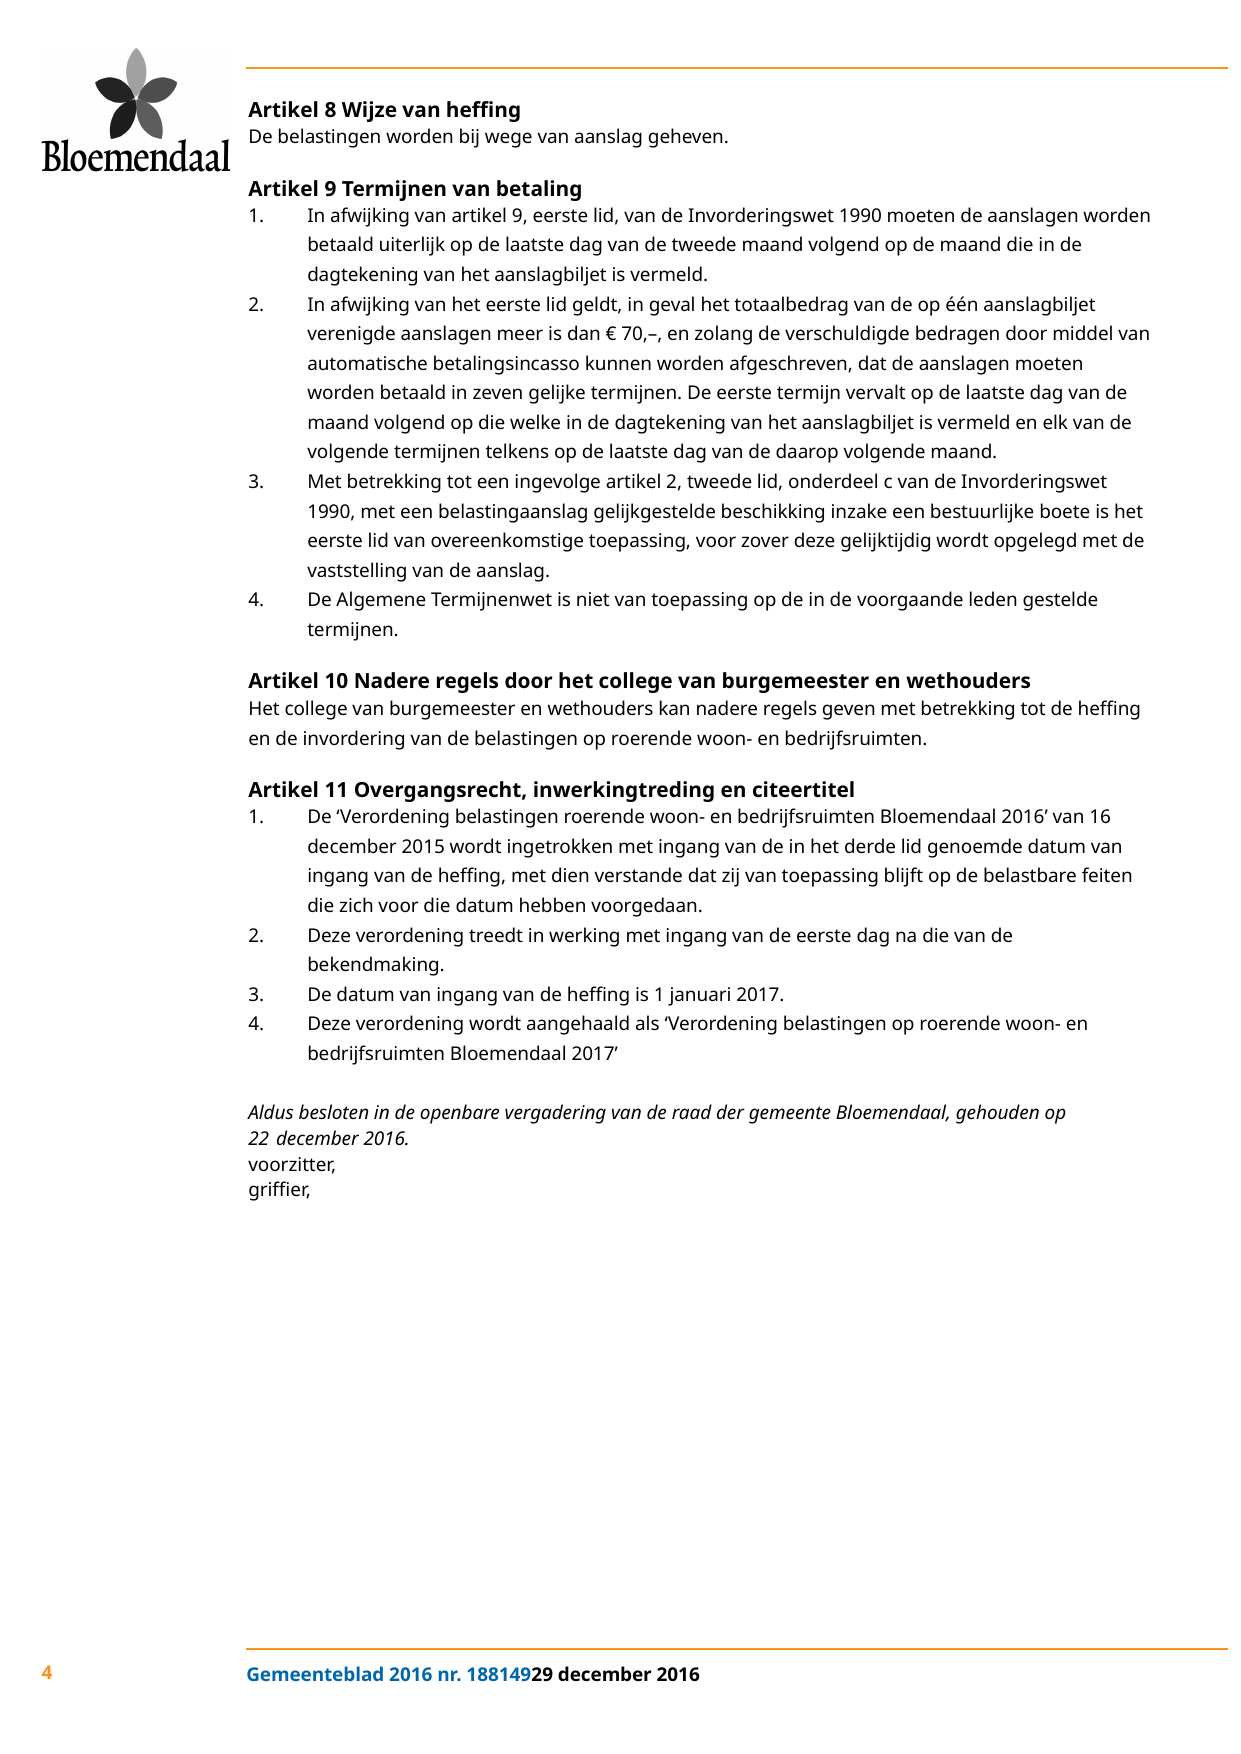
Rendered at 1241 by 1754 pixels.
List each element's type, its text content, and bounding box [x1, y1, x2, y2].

list De Algemene Termijnenwet is niet van toepassing op de in de voorgaande leden gestelde termijnen. [248, 587, 1152, 642]
picture [41, 47, 231, 172]
text Artikel 8 Wijze van heffing [248, 95, 1152, 123]
list Deze verordening wordt aangehaald als ‘Verordening belastingen op roerende woon- en bedrijfsruimten Bloemendaal 2017’ [248, 1011, 1152, 1066]
text Artikel 10 Nadere regels door het college van burgemeester en wethouders [248, 667, 1152, 695]
list Deze verordening treedt in werking met ingang van de eerste dag na die van de bekendmaking. [248, 922, 1152, 977]
text Het college van burgemeester en wethouders kan nadere regels geven met betrekking tot de heffing en de invordering van de belastingen op roerende woon- en bedrijfsruimten. [248, 695, 1152, 750]
text voorzitter, [248, 1151, 1152, 1177]
text Aldus besloten in de openbare vergadering van de raad der gemeente Bloemendaal, gehouden op 22 december 2016. [248, 1099, 1152, 1151]
text De belastingen worden bij wege van aanslag geheven. [248, 123, 1152, 149]
list De datum van ingang van de heffing is 1 januari 2017. [248, 981, 1152, 1007]
text Artikel 11 Overgangsrecht, inwerkingtreding en citeertitel [248, 775, 1152, 803]
list De ‘Verordening belastingen roerende woon- en bedrijfsruimten Bloemendaal 2016’ van 16 december 2015 wordt ingetrokken met ingang van de in het derde lid genoemde datum van ingang van de heffing, met dien verstande dat zij van toepassing blijft op de belastbare feiten die zich voor die datum hebben voorgedaan. [248, 803, 1152, 918]
list In afwijking van het eerste lid geldt, in geval het totaalbedrag van de op één aanslagbiljet verenigde aanslagen meer is dan € 70,–, en zolang de verschuldigde bedragen door middel van automatische betalingsincasso kunnen worden afgeschreven, dat de aanslagen moeten worden betaald in zeven gelijke termijnen. De eerste termijn vervalt op de laatste dag van de maand volgend op die welke in de dagtekening van het aanslagbiljet is vermeld en elk van de volgende termijnen telkens op de laatste dag van de daarop volgende maand. [248, 291, 1152, 464]
text griffier, [248, 1177, 1152, 1202]
list Met betrekking tot een ingevolge artikel 2, tweede lid, onderdeel c van de Invorderingswet 1990, met een belastingaanslag gelijkgestelde beschikking inzake een bestuurlijke boete is het eerste lid van overeenkomstige toepassing, voor zover deze gelijktijdig wordt opgelegd met de vaststelling van de aanslag. [248, 468, 1152, 583]
list In afwijking van artikel 9, eerste lid, van de Invorderingswet 1990 moeten de aanslagen worden betaald uiterlijk op de laatste dag van de tweede maand volgend op de maand die in de dagtekening van het aanslagbiljet is vermeld. [248, 202, 1152, 287]
text Artikel 9 Termijnen van betaling [248, 174, 1152, 202]
